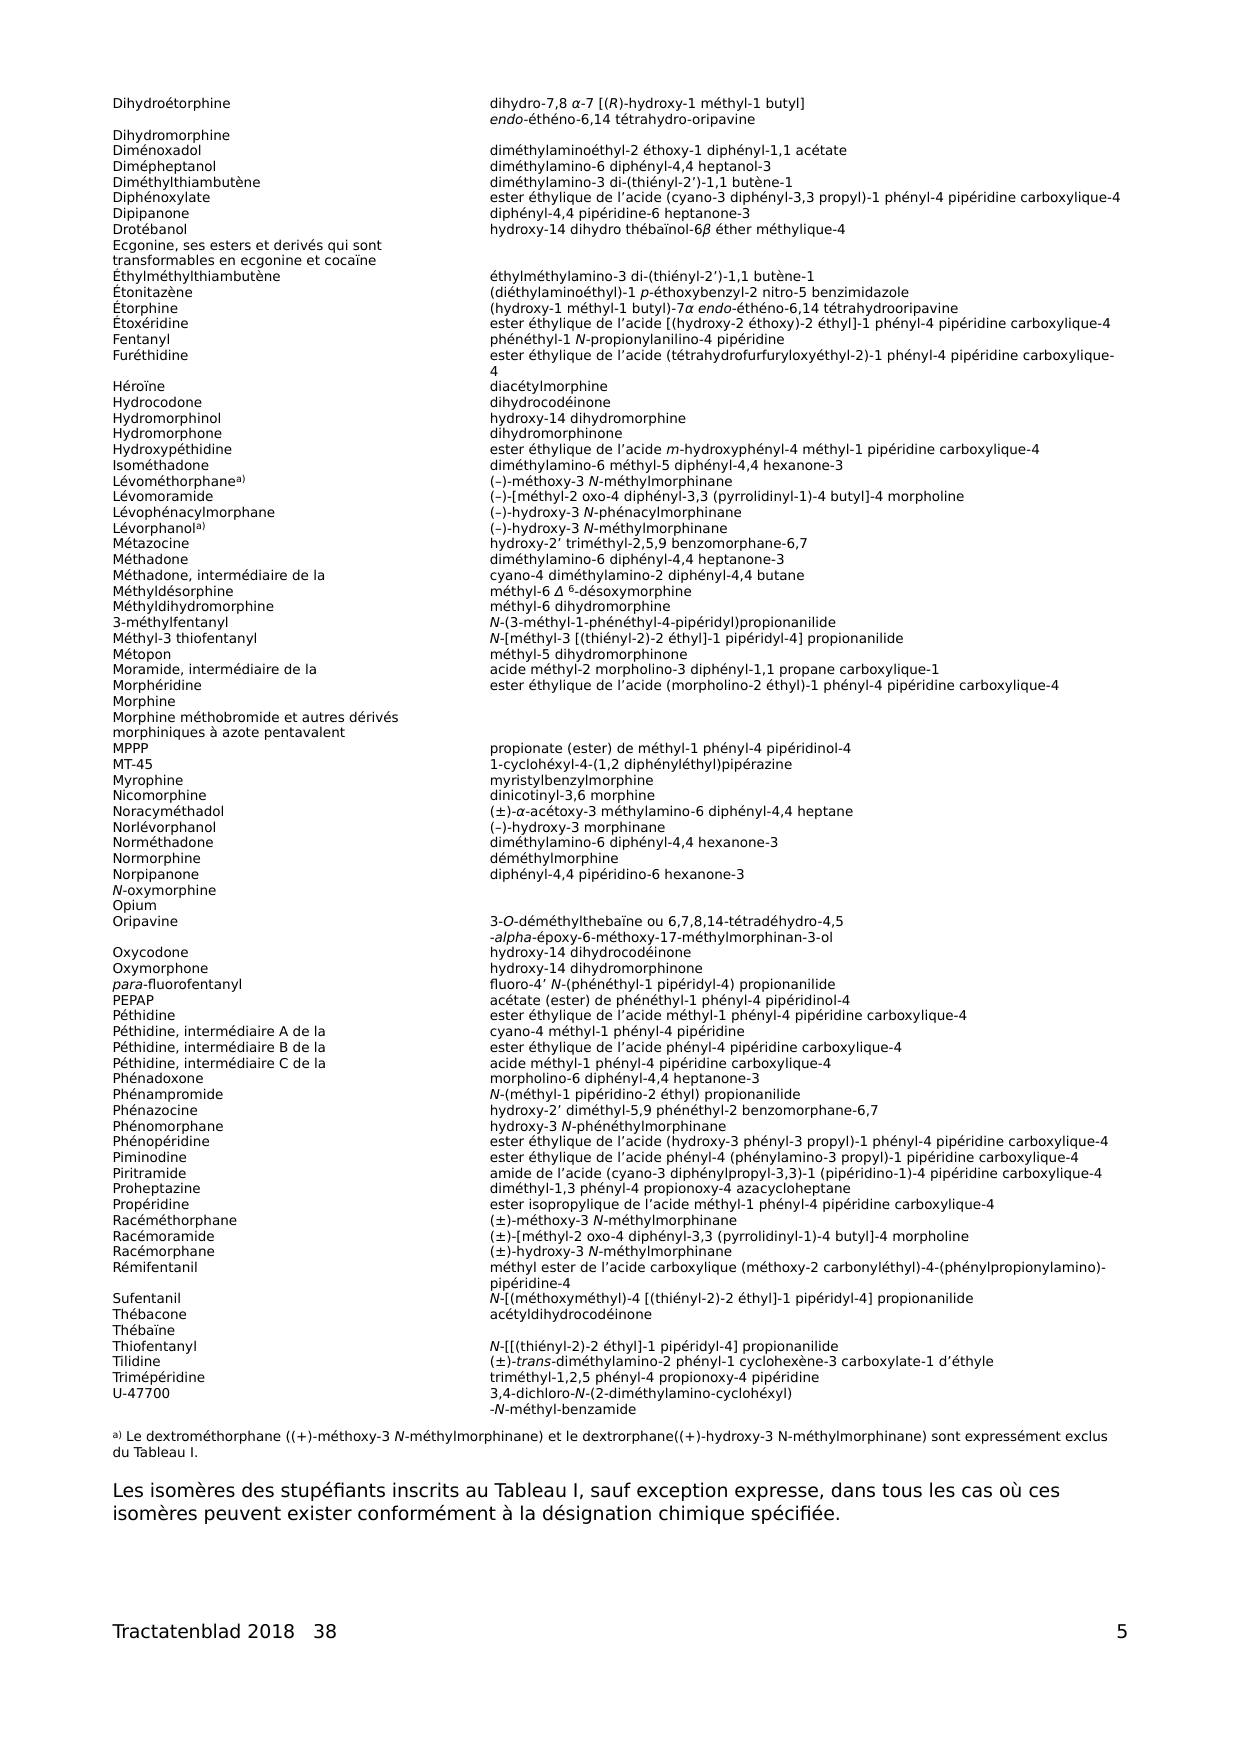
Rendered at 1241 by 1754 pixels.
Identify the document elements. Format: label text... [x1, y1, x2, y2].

table_cell [484, 898, 1128, 914]
table_cell Rémifentanil [112, 1260, 483, 1291]
table_cell éthylméthylamino-3 di-(thiényl-2’)-1,1 butène-1 [484, 269, 1128, 285]
table_cell Étonitazène [112, 285, 483, 300]
table_cell myristylbenzylmorphine [484, 772, 1128, 788]
table_cell propionate (ester) de méthyl-1 phényl-4 pipéridinol-4 [484, 741, 1128, 757]
table_cell Piritramide [112, 1166, 483, 1181]
table_cell méthyl-6 dihydromorphine [484, 599, 1128, 615]
table_cell Propéridine [112, 1197, 483, 1213]
table_cell hydroxy-3 N-phénéthylmorphinane [484, 1118, 1128, 1134]
table_cell Hydromorphone [112, 426, 483, 442]
table_cell Lévorphanola) [112, 521, 483, 536]
table_cell fluoro-4’ N-(phénéthyl-1 pipéridyl-4) propionanilide [484, 977, 1128, 992]
table_cell dihydrocodéinone [484, 395, 1128, 411]
table_cell diméthyl-1,3 phényl-4 propionoxy-4 azacycloheptane [484, 1181, 1128, 1197]
table_cell Racémorphane [112, 1244, 483, 1260]
table_cell Hydromorphinol [112, 411, 483, 426]
table_cell Proheptazine [112, 1181, 483, 1197]
table_cell Trimépéridine [112, 1370, 483, 1386]
table_cell N-(3-méthyl-1-phénéthyl-4-pipéridyl)propionanilide [484, 615, 1128, 631]
table_cell (–)-méthoxy-3 N-méthylmorphinane [484, 474, 1128, 489]
table_cell diméthylamino-6 diphényl-4,4 hexanone-3 [484, 835, 1128, 851]
table_cell ester éthylique de l’acide méthyl-1 phényl-4 pipéridine carboxylique-4 [484, 1008, 1128, 1024]
table_cell Opium [112, 898, 483, 914]
table_cell (–)-hydroxy-3 morphinane [484, 820, 1128, 835]
table_cell N-[méthyl-3 [(thiényl-2)-2 éthyl]-1 pipéridyl-4] propionanilide [484, 631, 1128, 646]
table_cell 3-méthylfentanyl [112, 615, 483, 631]
table_cell Phénomorphane [112, 1118, 483, 1134]
table_cell Péthidine, intermédiaire A de la [112, 1024, 483, 1040]
table_cell morpholino-6 diphényl-4,4 heptanone-3 [484, 1071, 1128, 1087]
table_cell Méthadone, intermédiaire de la [112, 568, 483, 583]
table_cell Furéthidine [112, 348, 483, 379]
table_cell Sufentanil [112, 1291, 483, 1307]
table_cell ester éthylique de l’acide phényl-4 (phénylamino-3 propyl)-1 pipéridine carboxylique-4 [484, 1150, 1128, 1166]
table_cell acide méthyl-2 morpholino-3 diphényl-1,1 propane carboxylique-1 [484, 662, 1128, 678]
table_cell diacétylmorphine [484, 379, 1128, 395]
table_cell N-[[(thiényl-2)-2 éthyl]-1 pipéridyl-4] propionanilide [484, 1339, 1128, 1354]
table_cell MPPP [112, 741, 483, 757]
table_cell (±)-trans-diméthylamino-2 phényl-1 cyclohexène-3 carboxylate-1 d’éthyle [484, 1354, 1128, 1370]
table_cell diméthylamino-3 di-(thiényl-2’)-1,1 butène-1 [484, 175, 1128, 190]
table_cell Péthidine, intermédiaire B de la [112, 1040, 483, 1055]
table_cell [484, 709, 1128, 741]
table_cell acétyldihydrocodéinone [484, 1307, 1128, 1323]
table_cell Péthidine, intermédiaire C de la [112, 1055, 483, 1071]
table_cell 1-cyclohéxyl-4-(1,2 diphényléthyl)pipérazine [484, 757, 1128, 772]
table_cell diphényl-4,4 pipéridine-6 heptanone-3 [484, 206, 1128, 222]
table_cell N-[(méthoxyméthyl)-4 [(thiényl-2)-2 éthyl]-1 pipéridyl-4] propionanilide [484, 1291, 1128, 1307]
table_cell hydroxy-14 dihydromorphinone [484, 961, 1128, 977]
table_cell Phénampromide [112, 1087, 483, 1103]
table_cell [484, 883, 1128, 898]
table_cell Oripavine [112, 914, 483, 945]
table_cell (–)-hydroxy-3 N-méthylmorphinane [484, 521, 1128, 536]
table_cell acide méthyl-1 phényl-4 pipéridine carboxylique-4 [484, 1055, 1128, 1071]
table_cell Racémoramide [112, 1229, 483, 1244]
table_cell 3,4-dichloro-N-(2-diméthylamino-cyclohéxyl) -N-méthyl-benzamide [484, 1386, 1128, 1417]
table_cell [484, 694, 1128, 709]
table_cell hydroxy-2’ triméthyl-2,5,9 benzomorphane-6,7 [484, 536, 1128, 552]
table_cell hydroxy-14 dihydromorphine [484, 411, 1128, 426]
table_cell Norpipanone [112, 867, 483, 882]
table_cell Thébaïne [112, 1323, 483, 1338]
table_cell Diphénoxylate [112, 190, 483, 206]
table_cell Méthyldihydromorphine [112, 599, 483, 615]
table_cell Norméthadone [112, 835, 483, 851]
table_cell Oxymorphone [112, 961, 483, 977]
table_cell Noracyméthadol [112, 804, 483, 819]
table_cell 3-O-déméthylthebaïne ou 6,7,8,14-tétradéhydro-4,5 -alpha-époxy-6-méthoxy-17-méthylmorphinan-3-ol [484, 914, 1128, 945]
table_cell phénéthyl-1 N-propionylanilino-4 pipéridine [484, 332, 1128, 348]
table_cell para-fluorofentanyl [112, 977, 483, 992]
table_cell Oxycodone [112, 945, 483, 961]
table_cell hydroxy-14 dihydrocodéinone [484, 945, 1128, 961]
table_cell ester éthylique de l’acide phényl-4 pipéridine carboxylique-4 [484, 1040, 1128, 1055]
table_cell (diéthylaminoéthyl)-1 p-éthoxybenzyl-2 nitro-5 benzimidazole [484, 285, 1128, 300]
table_cell Éthylméthylthiambutène [112, 269, 483, 285]
table_cell N-(méthyl-1 pipéridino-2 éthyl) propionanilide [484, 1087, 1128, 1103]
table_cell MT-45 [112, 757, 483, 772]
table_cell Myrophine [112, 772, 483, 788]
table_cell diméthylaminoéthyl-2 éthoxy-1 diphényl-1,1 acétate [484, 143, 1128, 159]
table_cell diphényl-4,4 pipéridino-6 hexanone-3 [484, 867, 1128, 882]
table_cell Hydrocodone [112, 395, 483, 411]
table_cell amide de l’acide (cyano-3 diphénylpropyl-3,3)-1 (pipéridino-1)-4 pipéridine carboxylique-4 [484, 1166, 1128, 1181]
table_cell ester isopropylique de l’acide méthyl-1 phényl-4 pipéridine carboxylique-4 [484, 1197, 1128, 1213]
table_cell Tilidine [112, 1354, 483, 1370]
table_cell ester éthylique de l’acide m-hydroxyphényl-4 méthyl-1 pipéridine carboxylique-4 [484, 442, 1128, 458]
table_cell Moramide, intermédiaire de la [112, 662, 483, 678]
table_cell [484, 238, 1128, 269]
table_cell Drotébanol [112, 222, 483, 237]
table_cell Étorphine [112, 300, 483, 316]
table_cell Racéméthorphane [112, 1213, 483, 1228]
table_cell Dihydroétorphine [112, 96, 483, 127]
table_cell acétate (ester) de phénéthyl-1 phényl-4 pipéridinol-4 [484, 993, 1128, 1008]
table_cell cyano-4 méthyl-1 phényl-4 pipéridine [484, 1024, 1128, 1040]
table_cell Norlévorphanol [112, 820, 483, 835]
table_cell ester éthylique de l’acide (morpholino-2 éthyl)-1 phényl-4 pipéridine carboxylique-4 [484, 678, 1128, 694]
table_cell méthyl ester de l’acide carboxylique (méthoxy-2 carbonyléthyl)-4-(phénylpropionylamino)-pipéridine-4 [484, 1260, 1128, 1291]
table_cell Dipipanone [112, 206, 483, 222]
table_cell Lévométhorphanea) [112, 474, 483, 489]
table_cell N-oxymorphine [112, 883, 483, 898]
text Les isomères des stupéfiants inscrits au Tableau I, sauf exception expresse, dans tous les cas où ces isomères peuvent exister conformément à la désignation chimique spécifiée. [112, 1480, 1128, 1524]
table_cell Méthyldésorphine [112, 584, 483, 599]
table_cell [484, 1323, 1128, 1338]
table_cell Fentanyl [112, 332, 483, 348]
table_cell (–)-hydroxy-3 N-phénacylmorphinane [484, 505, 1128, 521]
table_cell dinicotinyl-3,6 morphine [484, 788, 1128, 804]
table_cell ester éthylique de l’acide [(hydroxy-2 éthoxy)-2 éthyl]-1 phényl-4 pipéridine carboxylique-4 [484, 316, 1128, 332]
table_cell ester éthylique de l’acide (tétrahydrofurfuryloxyéthyl-2)-1 phényl-4 pipéridine carboxylique-4 [484, 348, 1128, 379]
table_cell ester éthylique de l’acide (hydroxy-3 phényl-3 propyl)-1 phényl-4 pipéridine carboxylique-4 [484, 1134, 1128, 1150]
table_cell méthyl-5 dihydromorphinone [484, 646, 1128, 662]
table_cell Métopon [112, 646, 483, 662]
table_cell hydroxy-14 dihydro thébaïnol-6β éther méthylique-4 [484, 222, 1128, 237]
table_cell diméthylamino-6 diphényl-4,4 heptanol-3 [484, 159, 1128, 174]
table_cell Phénopéridine [112, 1134, 483, 1150]
table_cell Hydroxypéthidine [112, 442, 483, 458]
table_cell Morphine [112, 694, 483, 709]
table_cell Héroïne [112, 379, 483, 395]
table_cell Méthyl-3 thiofentanyl [112, 631, 483, 646]
table_cell diméthylamino-6 diphényl-4,4 heptanone-3 [484, 552, 1128, 568]
table_cell Péthidine [112, 1008, 483, 1024]
table_cell Dimépheptanol [112, 159, 483, 174]
table_cell Métazocine [112, 536, 483, 552]
table_cell Nicomorphine [112, 788, 483, 804]
table_cell Thiofentanyl [112, 1339, 483, 1354]
table_cell Diméthylthiambutène [112, 175, 483, 190]
table_cell Ecgonine, ses esters et derivés qui sont transformables en ecgonine et cocaïne [112, 238, 483, 269]
table_cell Morphine méthobromide et autres dérivés morphiniques à azote pentavalent [112, 709, 483, 741]
table_cell Morphéridine [112, 678, 483, 694]
table_cell dihydromorphinone [484, 426, 1128, 442]
table_cell PEPAP [112, 993, 483, 1008]
table_cell a) Le dextrométhorphane ((+)-méthoxy-3 N-méthylmorphinane) et le dextrorphane((+)-hydroxy-3 N-méthylmorphinane) sont expressément exclus du Tableau I. [112, 1417, 1128, 1460]
table_cell triméthyl-1,2,5 phényl-4 propionoxy-4 pipéridine [484, 1370, 1128, 1386]
table_cell (±)-[méthyl-2 oxo-4 diphényl-3,3 (pyrrolidinyl-1)-4 butyl]-4 morpholine [484, 1229, 1128, 1244]
table_cell cyano-4 diméthylamino-2 diphényl-4,4 butane [484, 568, 1128, 583]
table_cell (±)-méthoxy-3 N-méthylmorphinane [484, 1213, 1128, 1228]
table_cell (±)-hydroxy-3 N-méthylmorphinane [484, 1244, 1128, 1260]
table_cell Piminodine [112, 1150, 483, 1166]
table_cell Étoxéridine [112, 316, 483, 332]
table_cell hydroxy-2’ diméthyl-5,9 phénéthyl-2 benzomorphane-6,7 [484, 1103, 1128, 1118]
table_cell U-47700 [112, 1386, 483, 1417]
table_cell (hydroxy-1 méthyl-1 butyl)-7α endo-éthéno-6,14 tétrahydrooripavine [484, 300, 1128, 316]
table_cell méthyl-6 Δ 6-désoxymorphine [484, 584, 1128, 599]
table_cell (±)-α-acétoxy-3 méthylamino-6 diphényl-4,4 heptane [484, 804, 1128, 819]
table_cell Dihydromorphine [112, 128, 483, 143]
table_cell Isométhadone [112, 458, 483, 473]
table_cell Phénadoxone [112, 1071, 483, 1087]
table_cell Méthadone [112, 552, 483, 568]
table_cell déméthylmorphine [484, 851, 1128, 867]
table_cell [484, 128, 1128, 143]
table_cell Lévomoramide [112, 489, 483, 505]
table_cell Lévophénacylmorphane [112, 505, 483, 521]
table_cell Phénazocine [112, 1103, 483, 1118]
table_cell Normorphine [112, 851, 483, 867]
table_cell diméthylamino-6 méthyl-5 diphényl-4,4 hexanone-3 [484, 458, 1128, 473]
table_cell Diménoxadol [112, 143, 483, 159]
table_cell Thébacone [112, 1307, 483, 1323]
table_cell (–)-[méthyl-2 oxo-4 diphényl-3,3 (pyrrolidinyl-1)-4 butyl]-4 morpholine [484, 489, 1128, 505]
table_cell dihydro-7,8 α-7 [(R)-hydroxy-1 méthyl-1 butyl] endo-éthéno-6,14 tétrahydro-oripavine [484, 96, 1128, 127]
table_cell ester éthylique de l’acide (cyano-3 diphényl-3,3 propyl)-1 phényl-4 pipéridine carboxylique-4 [484, 190, 1128, 206]
